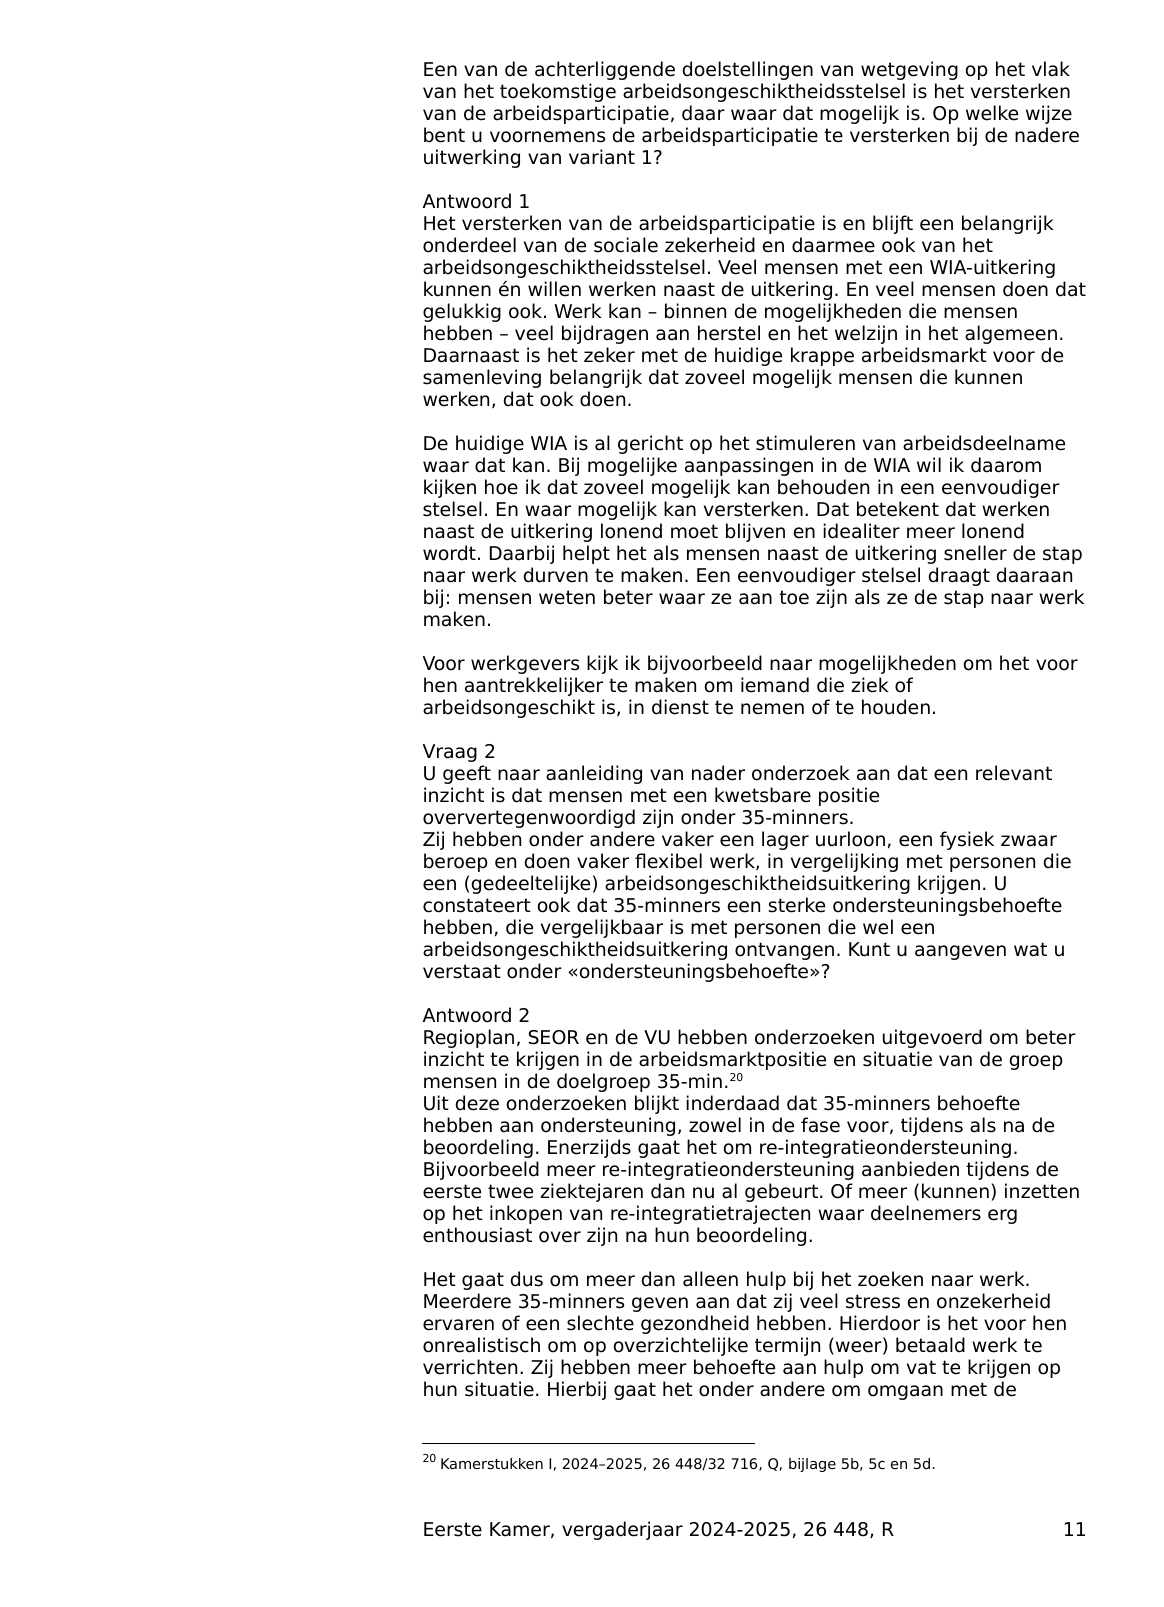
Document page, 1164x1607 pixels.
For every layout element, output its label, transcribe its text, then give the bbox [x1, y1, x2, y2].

text Antwoord 2 [422, 1005, 1087, 1027]
text Vraag 2 [422, 741, 1087, 763]
text Zij hebben onder andere vaker een lager uurloon, een fysiek zwaar beroep en doen vaker flexibel werk, in vergelijking met personen die een (gedeeltelijke) arbeidsongeschiktheidsuitkering krijgen. U constateert ook dat 35-minners een sterke ondersteuningsbehoefte hebben, die vergelijkbaar is met personen die wel een arbeidsongeschiktheidsuitkering ontvangen. Kunt u aangeven wat u verstaat onder «ondersteuningsbehoefte»? [422, 829, 1087, 983]
text Uit deze onderzoeken blijkt inderdaad dat 35-minners behoefte hebben aan ondersteuning, zowel in de fase voor, tijdens als na de beoordeling. Enerzijds gaat het om re-integratieondersteuning. Bijvoorbeeld meer re-integratieondersteuning aanbieden tijdens de eerste twee ziektejaren dan nu al gebeurt. Of meer (kunnen) inzetten op het inkopen van re-integratietrajecten waar deelnemers erg enthousiast over zijn na hun beoordeling. [422, 1093, 1087, 1247]
text De huidige WIA is al gericht op het stimuleren van arbeidsdeelname waar dat kan. Bij mogelijke aanpassingen in de WIA wil ik daarom kijken hoe ik dat zoveel mogelijk kan behouden in een eenvoudiger stelsel. En waar mogelijk kan versterken. Dat betekent dat werken naast de uitkering lonend moet blijven en idealiter meer lonend wordt. Daarbij helpt het als mensen naast de uitkering sneller de stap naar werk durven te maken. Een eenvoudiger stelsel draagt daaraan bij: mensen weten beter waar ze aan toe zijn als ze de stap naar werk maken. [422, 433, 1087, 631]
text Het versterken van de arbeidsparticipatie is en blijft een belangrijk onderdeel van de sociale zekerheid en daarmee ook van het arbeidsongeschiktheidsstelsel. Veel mensen met een WIA-uitkering kunnen én willen werken naast de uitkering. En veel mensen doen dat gelukkig ook. Werk kan – binnen de mogelijkheden die mensen hebben – veel bijdragen aan herstel en het welzijn in het algemeen. Daarnaast is het zeker met de huidige krappe arbeidsmarkt voor de samenleving belangrijk dat zoveel mogelijk mensen die kunnen werken, dat ook doen. [422, 213, 1087, 411]
text Antwoord 1 [422, 191, 1087, 213]
text Het gaat dus om meer dan alleen hulp bij het zoeken naar werk. Meerdere 35-minners geven aan dat zij veel stress en onzekerheid ervaren of een slechte gezondheid hebben. Hierdoor is het voor hen onrealistisch om op overzichtelijke termijn (weer) betaald werk te verrichten. Zij hebben meer behoefte aan hulp om vat te krijgen op hun situatie. Hierbij gaat het onder andere om omgaan met de [422, 1269, 1087, 1401]
text U geeft naar aanleiding van nader onderzoek aan dat een relevant inzicht is dat mensen met een kwetsbare positie oververtegenwoordigd zijn onder 35-minners. [422, 763, 1087, 829]
text Regioplan, SEOR en de VU hebben onderzoeken uitgevoerd om beter inzicht te krijgen in de arbeidsmarktpositie en situatie van de groep mensen in de doelgroep 35-min. [422, 1027, 1087, 1093]
text Voor werkgevers kijk ik bijvoorbeeld naar mogelijkheden om het voor hen aantrekkelijker te maken om iemand die ziek of arbeidsongeschikt is, in dienst te nemen of te houden. [422, 653, 1087, 719]
text Een van de achterliggende doelstellingen van wetgeving op het vlak van het toekomstige arbeidsongeschiktheidsstelsel is het versterken van de arbeidsparticipatie, daar waar dat mogelijk is. Op welke wijze bent u voornemens de arbeidsparticipatie te versterken bij de nadere uitwerking van variant 1? [422, 59, 1087, 169]
text Kamerstukken I, 2024–2025, 26 448/32 716, Q, bijlage 5b, 5c en 5d. [422, 1452, 1087, 1474]
